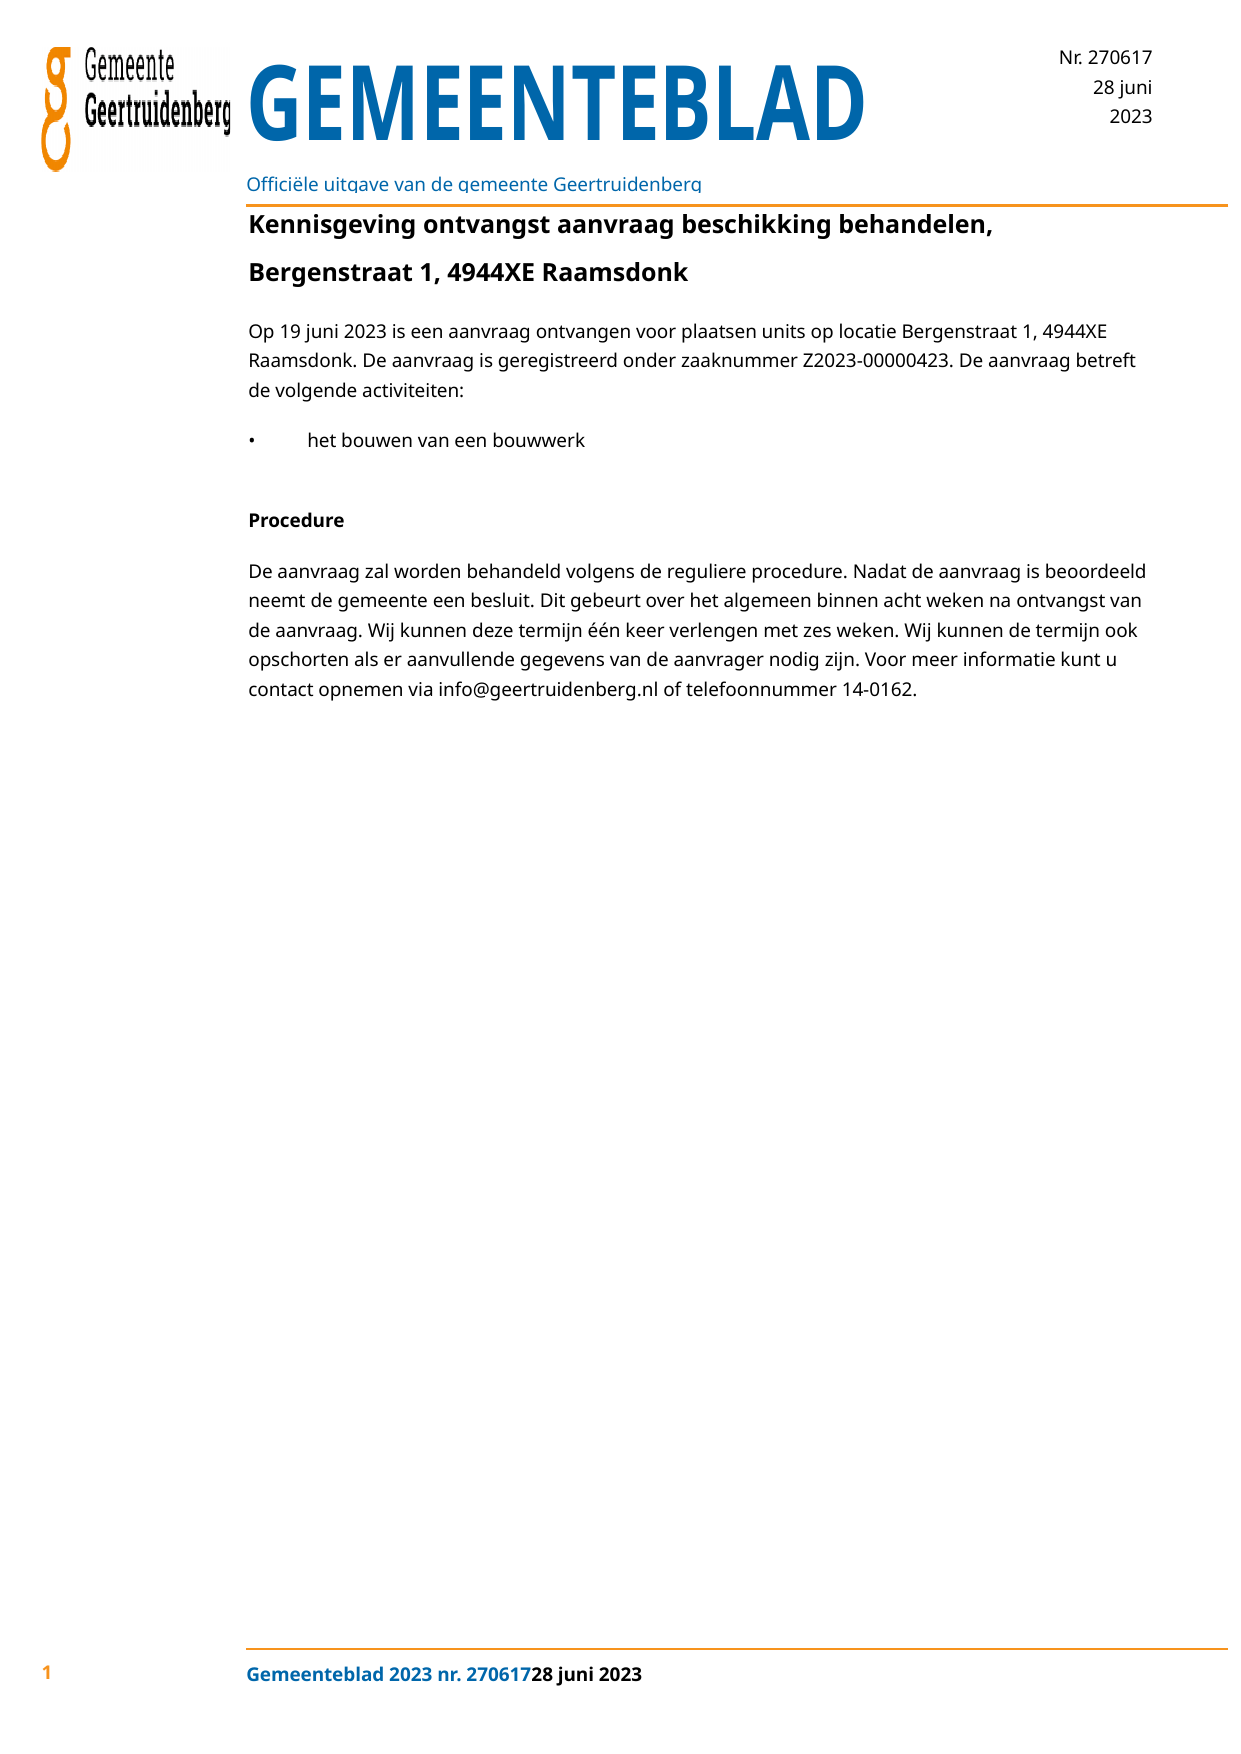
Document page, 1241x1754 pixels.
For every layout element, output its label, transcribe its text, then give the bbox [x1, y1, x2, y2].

text Procedure [248, 507, 1152, 533]
text De aanvraag zal worden behandeld volgens de reguliere procedure. Nadat de aanvraag is beoordeeld neemt de gemeente een besluit. Dit gebeurt over het algemeen binnen acht weken na ontvangst van de aanvraag. Wij kunnen deze termijn één keer verlengen met zes weken. Wij kunnen de termijn ook opschorten als er aanvullende gegevens van de aanvrager nodig zijn. Voor meer informatie kunt u contact opnemen via info@geertruidenberg.nl of telefoonnummer 14-0162. [248, 558, 1152, 702]
text Kennisgeving ontvangst aanvraag beschikking behandelen, Bergenstraat 1, 4944XE Raamsdonk [248, 207, 1152, 288]
text Op 19 juni 2023 is een aanvraag ontvangen voor plaatsen units op locatie Bergenstraat 1, 4944XE Raamsdonk. De aanvraag is geregistreerd onder zaaknummer Z2023-00000423. De aanvraag betreft de volgende activiteiten: [248, 318, 1152, 403]
list het bouwen van een bouwwerk [248, 427, 1152, 453]
picture [41, 47, 231, 172]
